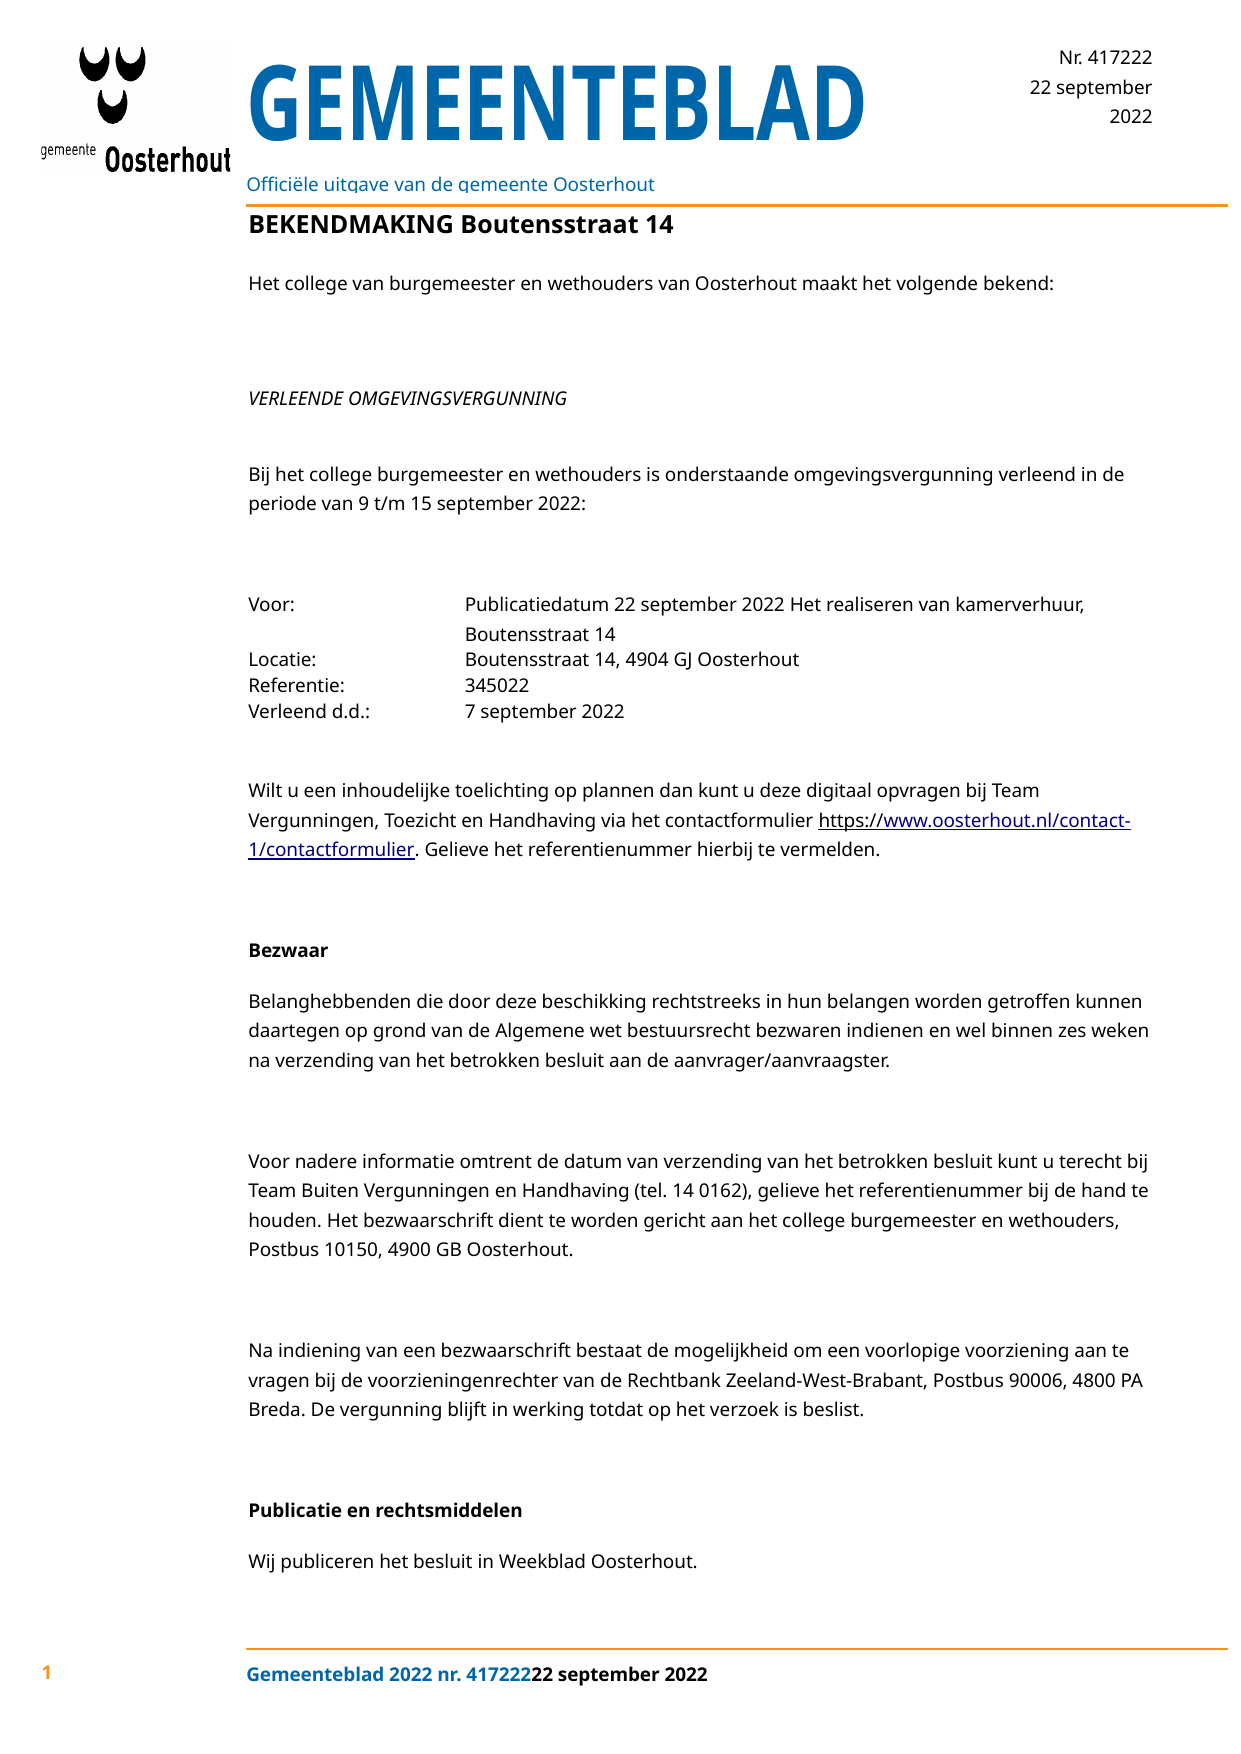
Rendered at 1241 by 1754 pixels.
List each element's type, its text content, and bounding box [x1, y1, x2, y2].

table_cell Locatie: [248, 647, 464, 672]
table_header Voor: [248, 591, 464, 647]
table_header Publicatiedatum 22 september 2022 Het realiseren van kamerverhuur, Boutensstraat 14 [465, 591, 1152, 647]
text Het college van burgemeester en wethouders van Oosterhout maakt het volgende bekend: [248, 270, 1152, 296]
text Publicatie en rechtsmiddelen [248, 1497, 1152, 1523]
table_cell 345022 [465, 673, 1152, 698]
picture [41, 47, 231, 172]
text Wilt u een inhoudelijke toelichting op plannen dan kunt u deze digitaal opvragen bij Team Vergunningen, Toezicht en Handhaving via het contactformulier https://www.oosterhout.nl/contact-1/contactformulier. Gelieve het referentienummer hierbij te vermelden. [248, 777, 1152, 862]
table_cell Boutensstraat 14, 4904 GJ Oosterhout [465, 647, 1152, 672]
text VERLEENDE OMGEVINGSVERGUNNING [248, 385, 1152, 410]
text BEKENDMAKING Boutensstraat 14 [248, 207, 1152, 241]
table_cell 7 september 2022 [465, 698, 1152, 724]
text Wij publiceren het besluit in Weekblad Oosterhout. [248, 1548, 1152, 1574]
text Belanghebbenden die door deze beschikking rechtstreeks in hun belangen worden getroffen kunnen daartegen op grond van de Algemene wet bestuursrecht bezwaren indienen en wel binnen zes weken na verzending van het betrokken besluit aan de aanvrager/aanvraagster. [248, 988, 1152, 1073]
text Voor nadere informatie omtrent de datum van verzending van het betrokken besluit kunt u terecht bij Team Buiten Vergunningen en Handhaving (tel. 14 0162), gelieve het referentienummer bij de hand te houden. Het bezwaarschrift dient te worden gericht aan het college burgemeester en wethouders, Postbus 10150, 4900 GB Oosterhout. [248, 1148, 1152, 1262]
text Bij het college burgemeester en wethouders is onderstaande omgevingsvergunning verleend in de periode van 9 t/m 15 september 2022: [248, 461, 1152, 516]
text Bezwaar [248, 937, 1152, 963]
table_cell Referentie: [248, 673, 464, 698]
table_cell Verleend d.d.: [248, 698, 464, 724]
text Na indiening van een bezwaarschrift bestaat de mogelijkheid om een voorlopige voorziening aan te vragen bij de voorzieningenrechter van de Rechtbank Zeeland-West-Brabant, Postbus 90006, 4800 PA Breda. De vergunning blijft in werking totdat op het verzoek is beslist. [248, 1337, 1152, 1422]
